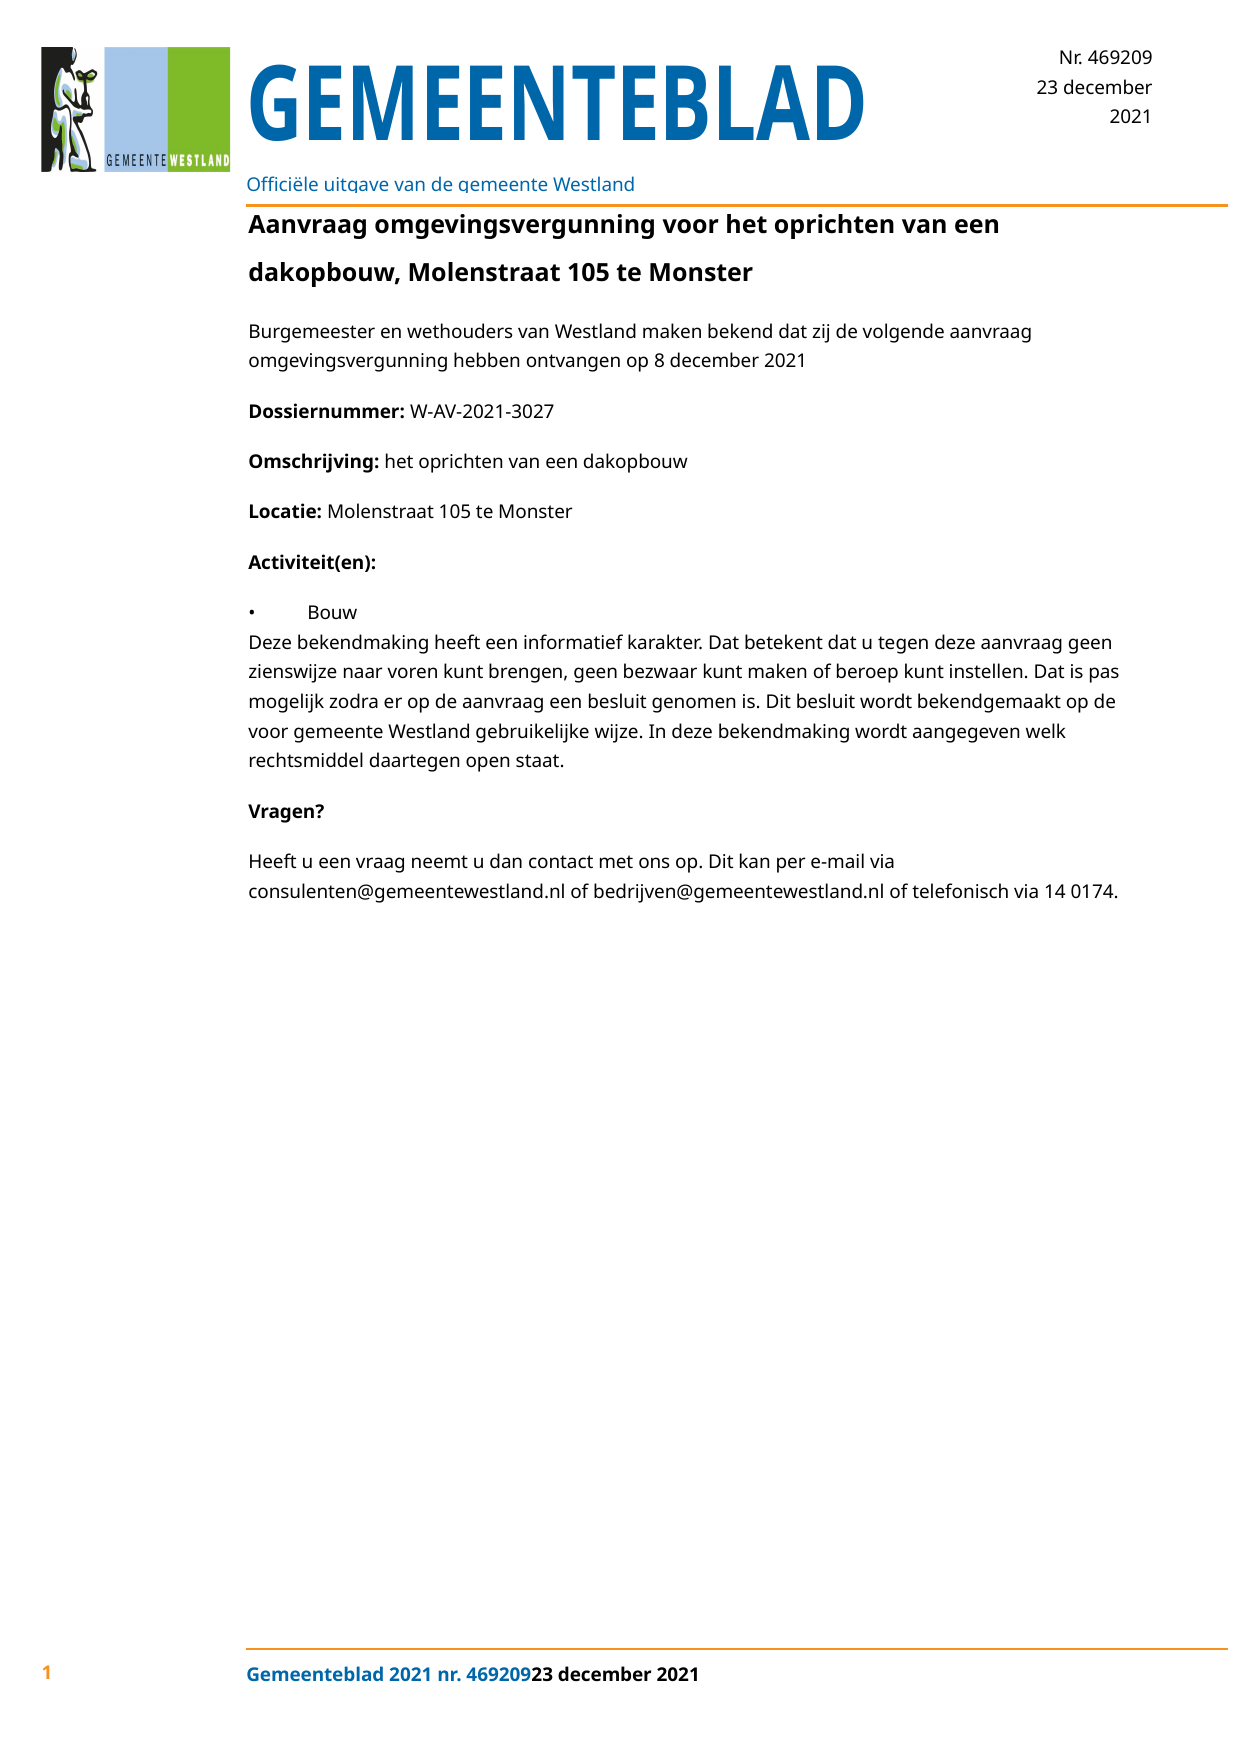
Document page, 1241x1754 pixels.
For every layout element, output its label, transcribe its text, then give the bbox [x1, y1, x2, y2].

text Activiteit(en): [248, 549, 1152, 575]
text Vragen? [248, 798, 1152, 824]
text Deze bekendmaking heeft een informatief karakter. Dat betekent dat u tegen deze aanvraag geen zienswijze naar voren kunt brengen, geen bezwaar kunt maken of beroep kunt instellen. Dat is pas mogelijk zodra er op de aanvraag een besluit genomen is. Dit besluit wordt bekendgemaakt op de voor gemeente Westland gebruikelijke wijze. In deze bekendmaking wordt aangegeven welk rechtsmiddel daartegen open staat. [248, 629, 1152, 773]
text Dossiernummer: W-AV-2021-3027 [248, 398, 1152, 424]
text Omschrijving: het oprichten van een dakopbouw [248, 448, 1152, 474]
picture [41, 47, 231, 172]
text Locatie: Molenstraat 105 te Monster [248, 499, 1152, 524]
text Heeft u een vraag neemt u dan contact met ons op. Dit kan per e-mail via consulenten@gemeentewestland.nl of bedrijven@gemeentewestland.nl of telefonisch via 14 0174. [248, 848, 1152, 904]
text Burgemeester en wethouders van Westland maken bekend dat zij de volgende aanvraag omgevingsvergunning hebben ontvangen op 8 december 2021 [248, 318, 1152, 373]
list Bouw [248, 599, 1152, 625]
text Aanvraag omgevingsvergunning voor het oprichten van een dakopbouw, Molenstraat 105 te Monster [248, 207, 1152, 288]
